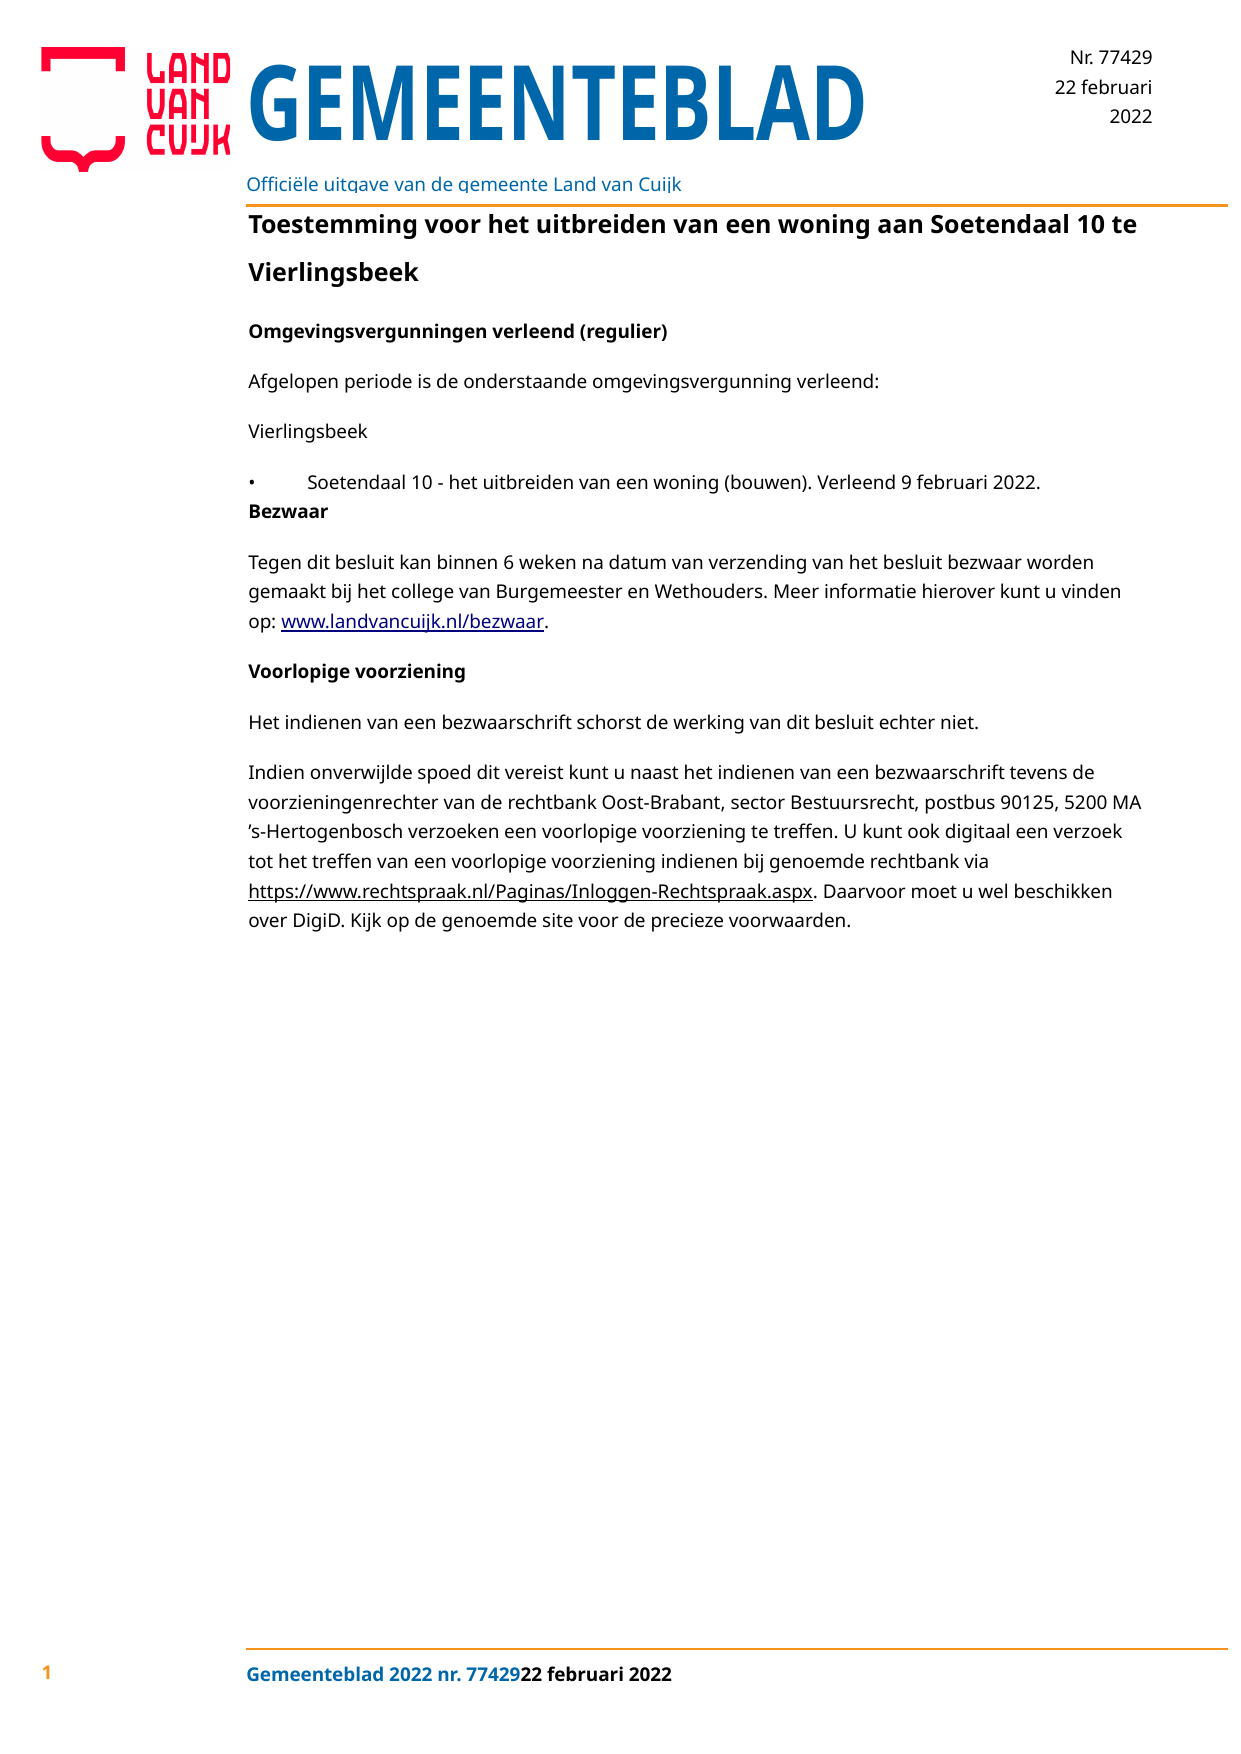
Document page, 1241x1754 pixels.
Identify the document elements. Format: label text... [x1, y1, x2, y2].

text Toestemming voor het uitbreiden van een woning aan Soetendaal 10 te Vierlingsbeek [248, 207, 1152, 288]
text Afgelopen periode is de onderstaande omgevingsvergunning verleend: [248, 368, 1152, 394]
text Vierlingsbeek [248, 419, 1152, 444]
text Het indienen van een bezwaarschrift schorst de werking van dit besluit echter niet. [248, 709, 1152, 735]
list Soetendaal 10 - het uitbreiden van een woning (bouwen). Verleend 9 februari 2022. [248, 469, 1152, 495]
text Tegen dit besluit kan binnen 6 weken na datum van verzending van het besluit bezwaar worden gemaakt bij het college van Burgemeester en Wethouders. Meer informatie hierover kunt u vinden op: www.landvancuijk.nl/bezwaar. [248, 549, 1152, 634]
text Indien onverwijlde spoed dit vereist kunt u naast het indienen van een bezwaarschrift tevens de voorzieningenrechter van de rechtbank Oost-Brabant, sector Bestuursrecht, postbus 90125, 5200 MA ’s-Hertogenbosch verzoeken een voorlopige voorziening te treffen. U kunt ook digitaal een verzoek tot het treffen van een voorlopige voorziening indienen bij genoemde rechtbank via https://www.rechtspraak.nl/Paginas/Inloggen-Rechtspraak.aspx. Daarvoor moet u wel beschikken over DigiD. Kijk op de genoemde site voor de precieze voorwaarden. [248, 759, 1152, 933]
text Voorlopige voorziening [248, 659, 1152, 684]
picture [41, 47, 231, 172]
text Bezwaar [248, 499, 1152, 524]
text Omgevingsvergunningen verleend (regulier) [248, 318, 1152, 344]
